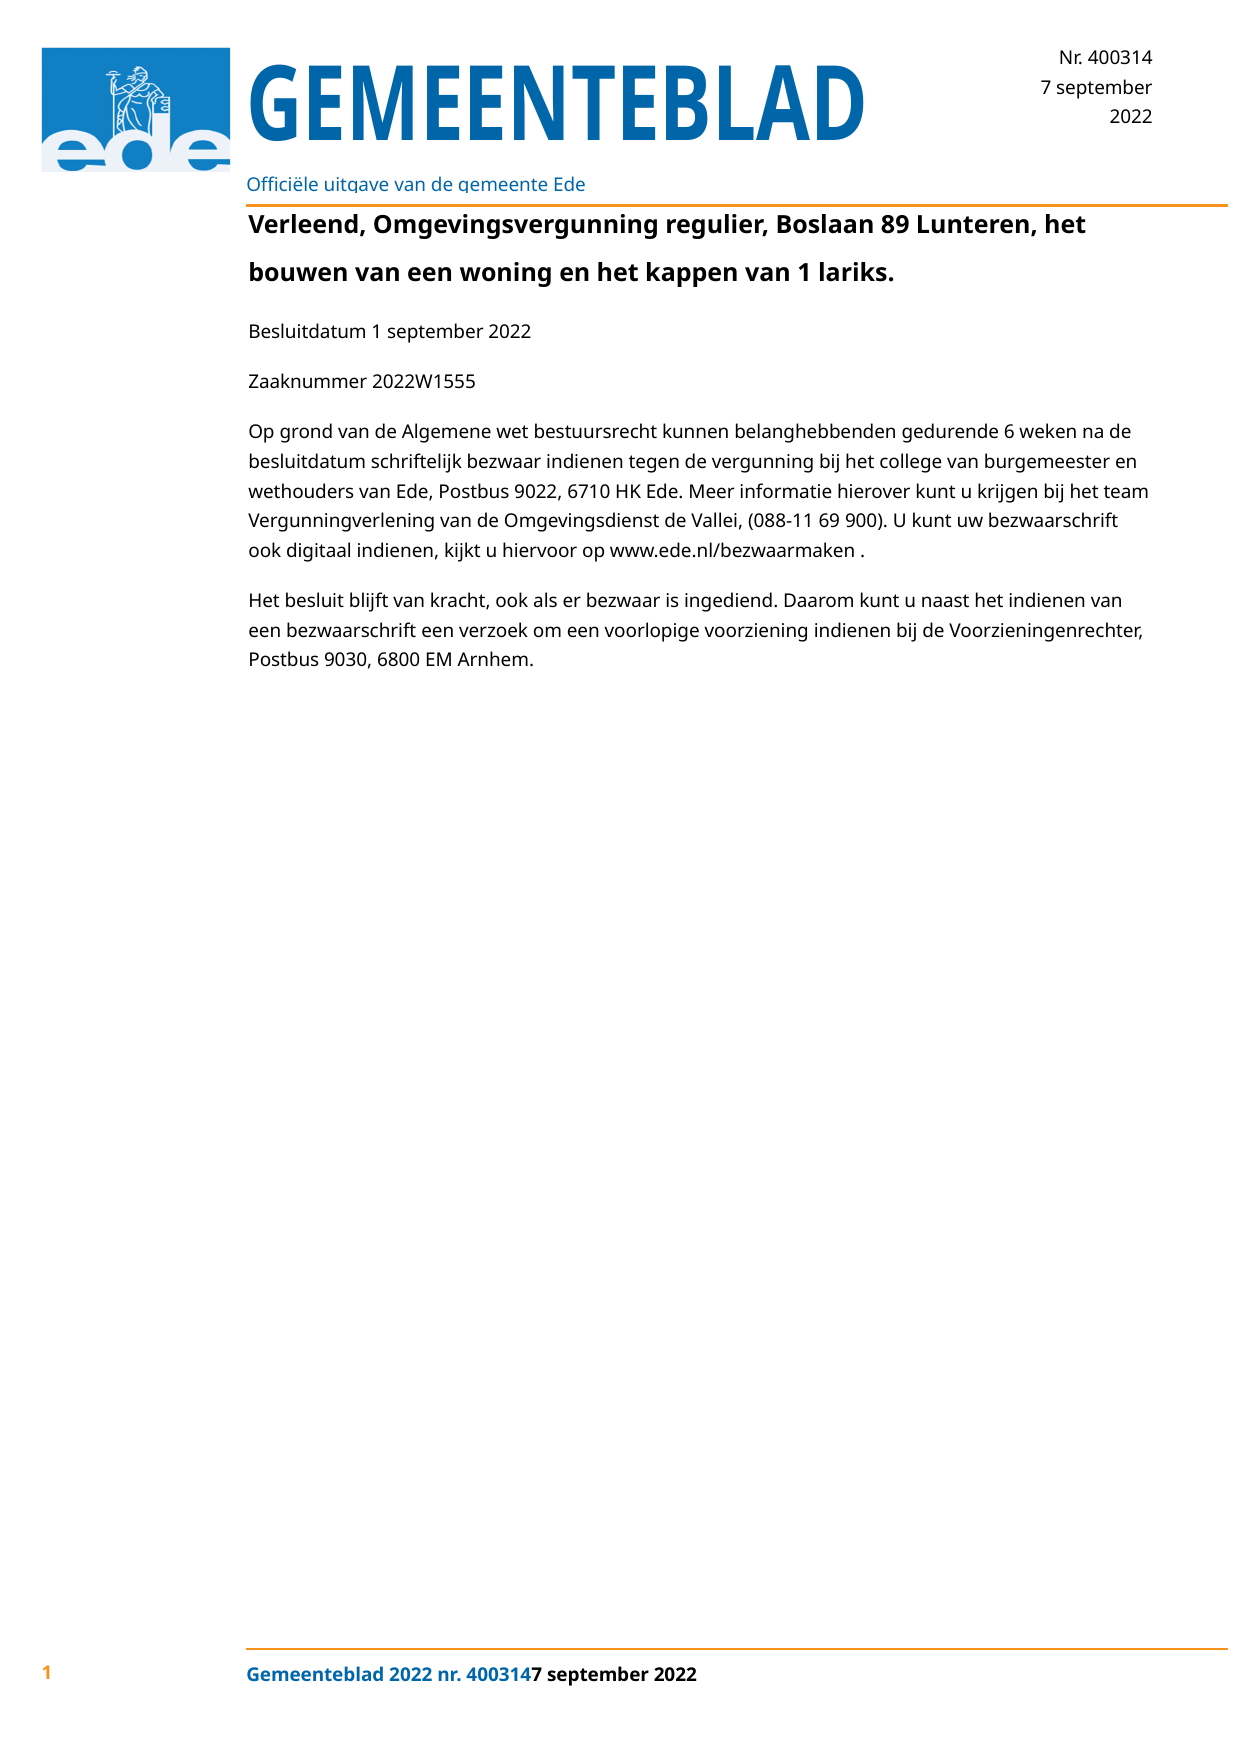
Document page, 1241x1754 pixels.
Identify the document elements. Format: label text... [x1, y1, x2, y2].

text Zaaknummer 2022W1555 [248, 368, 1152, 394]
text Verleend, Omgevingsvergunning regulier, Boslaan 89 Lunteren, het bouwen van een woning en het kappen van 1 lariks. [248, 207, 1152, 288]
picture [41, 47, 231, 172]
text Besluitdatum 1 september 2022 [248, 318, 1152, 344]
text Op grond van de Algemene wet bestuursrecht kunnen belanghebbenden gedurende 6 weken na de besluitdatum schriftelijk bezwaar indienen tegen de vergunning bij het college van burgemeester en wethouders van Ede, Postbus 9022, 6710 HK Ede. Meer informatie hierover kunt u krijgen bij het team Vergunningverlening van de Omgevingsdienst de Vallei, (088-11 69 900). U kunt uw bezwaarschrift ook digitaal indienen, kijkt u hiervoor op www.ede.nl/bezwaarmaken . [248, 419, 1152, 563]
text Het besluit blijft van kracht, ook als er bezwaar is ingediend. Daarom kunt u naast het indienen van een bezwaarschrift een verzoek om een voorlopige voorziening indienen bij de Voorzieningenrechter, Postbus 9030, 6800 EM Arnhem. [248, 587, 1152, 672]
